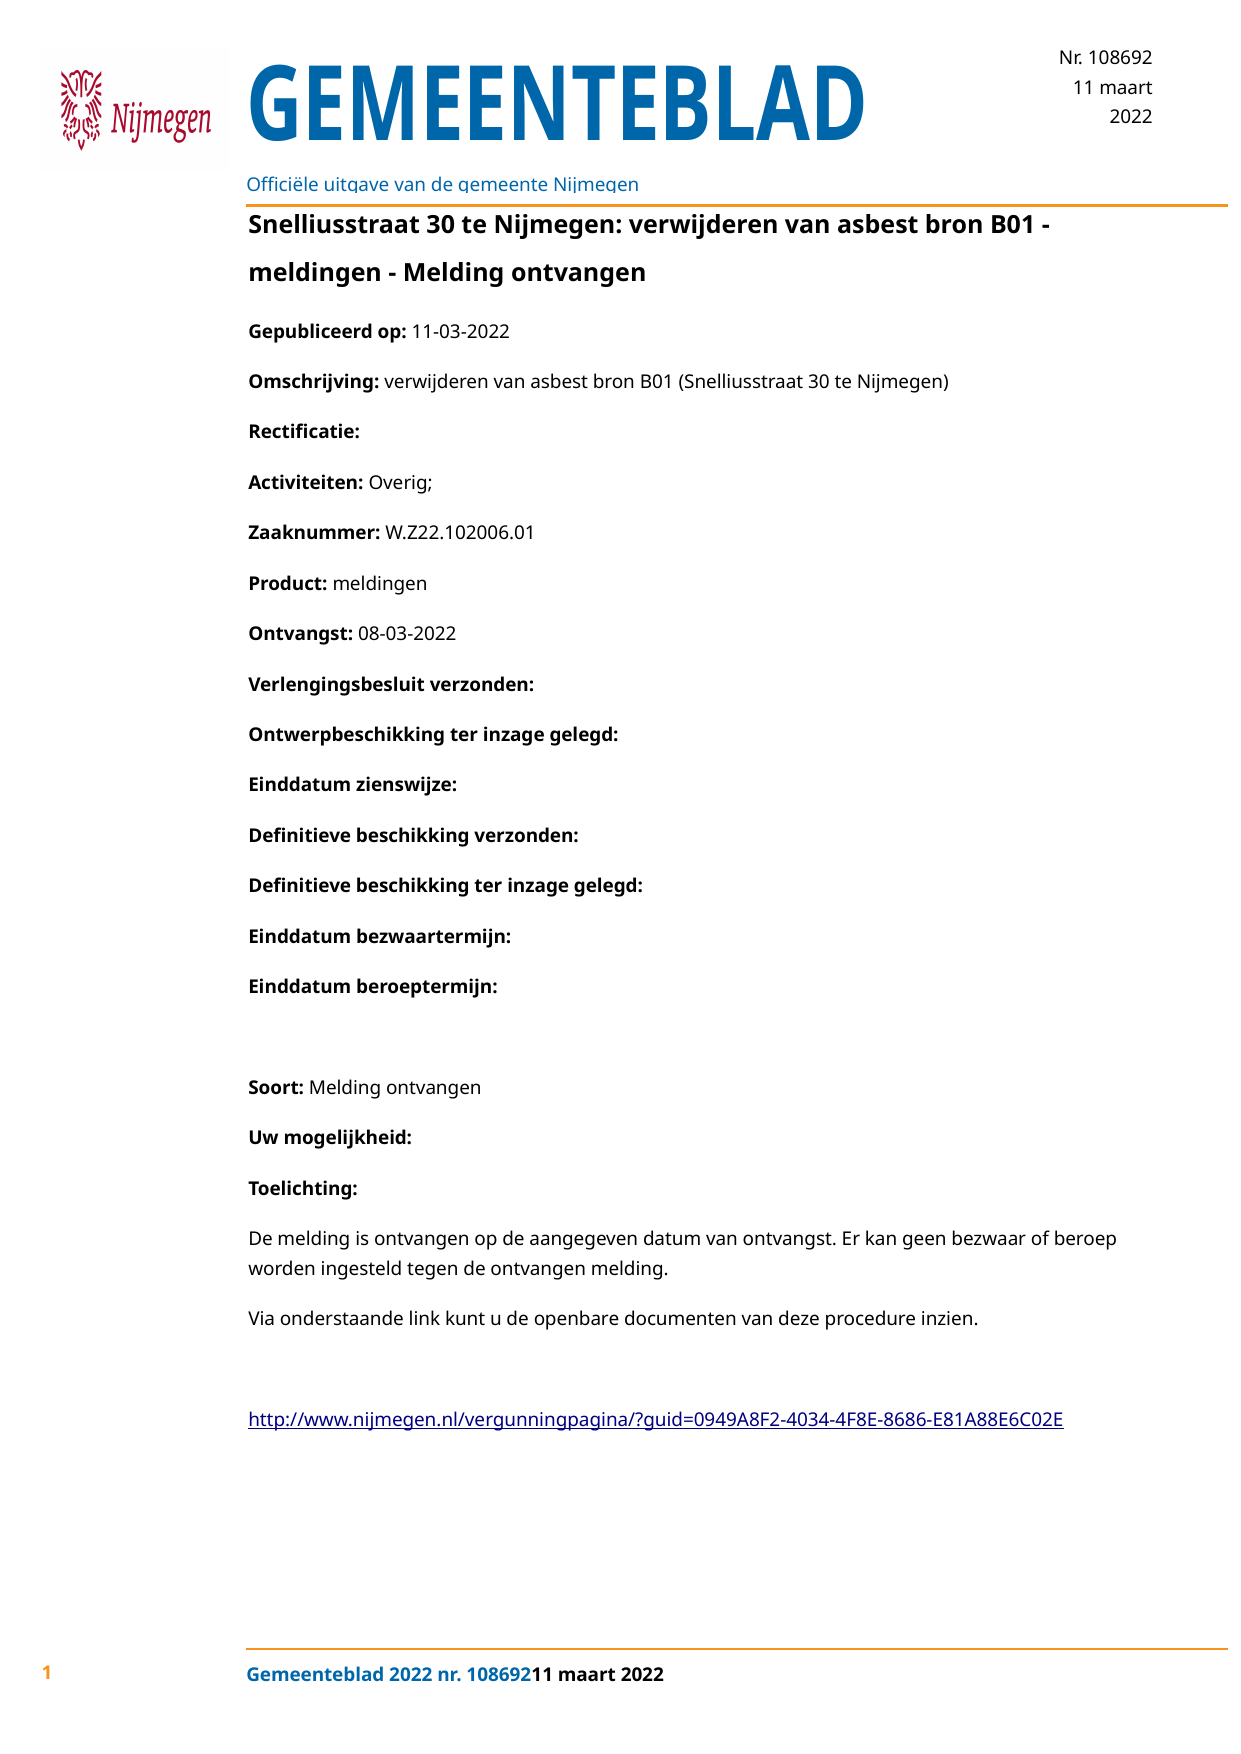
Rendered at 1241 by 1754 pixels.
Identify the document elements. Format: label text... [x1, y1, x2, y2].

text Uw mogelijkheid: [248, 1124, 1152, 1150]
picture [41, 47, 231, 172]
text Ontvangst: 08-03-2022 [248, 620, 1152, 646]
text De melding is ontvangen op de aangegeven datum van ontvangst. Er kan geen bezwaar of beroep worden ingesteld tegen de ontvangen melding. [248, 1225, 1152, 1281]
text Gepubliceerd op: 11-03-2022 [248, 318, 1152, 344]
text Rectificatie: [248, 419, 1152, 444]
text Omschrijving: verwijderen van asbest bron B01 (Snelliusstraat 30 te Nijmegen) [248, 368, 1152, 394]
text Ontwerpbeschikking ter inzage gelegd: [248, 721, 1152, 747]
text Product: meldingen [248, 570, 1152, 596]
text Via onderstaande link kunt u de openbare documenten van deze procedure inzien. [248, 1305, 1152, 1331]
text Einddatum bezwaartermijn: [248, 923, 1152, 949]
text Zaaknummer: W.Z22.102006.01 [248, 519, 1152, 545]
text Verlengingsbesluit verzonden: [248, 671, 1152, 697]
text Einddatum beroeptermijn: [248, 973, 1152, 999]
text Activiteiten: Overig; [248, 469, 1152, 495]
text Snelliusstraat 30 te Nijmegen: verwijderen van asbest bron B01 - meldingen - Melding ontvangen [248, 207, 1152, 288]
text Einddatum zienswijze: [248, 772, 1152, 797]
text Definitieve beschikking verzonden: [248, 822, 1152, 848]
text Toelichting: [248, 1175, 1152, 1201]
text Definitieve beschikking ter inzage gelegd: [248, 872, 1152, 898]
text Soort: Melding ontvangen [248, 1074, 1152, 1100]
text http://www.nijmegen.nl/vergunningpagina/?guid=0949A8F2-4034-4F8E-8686-E81A88E6C02E [248, 1406, 1152, 1432]
